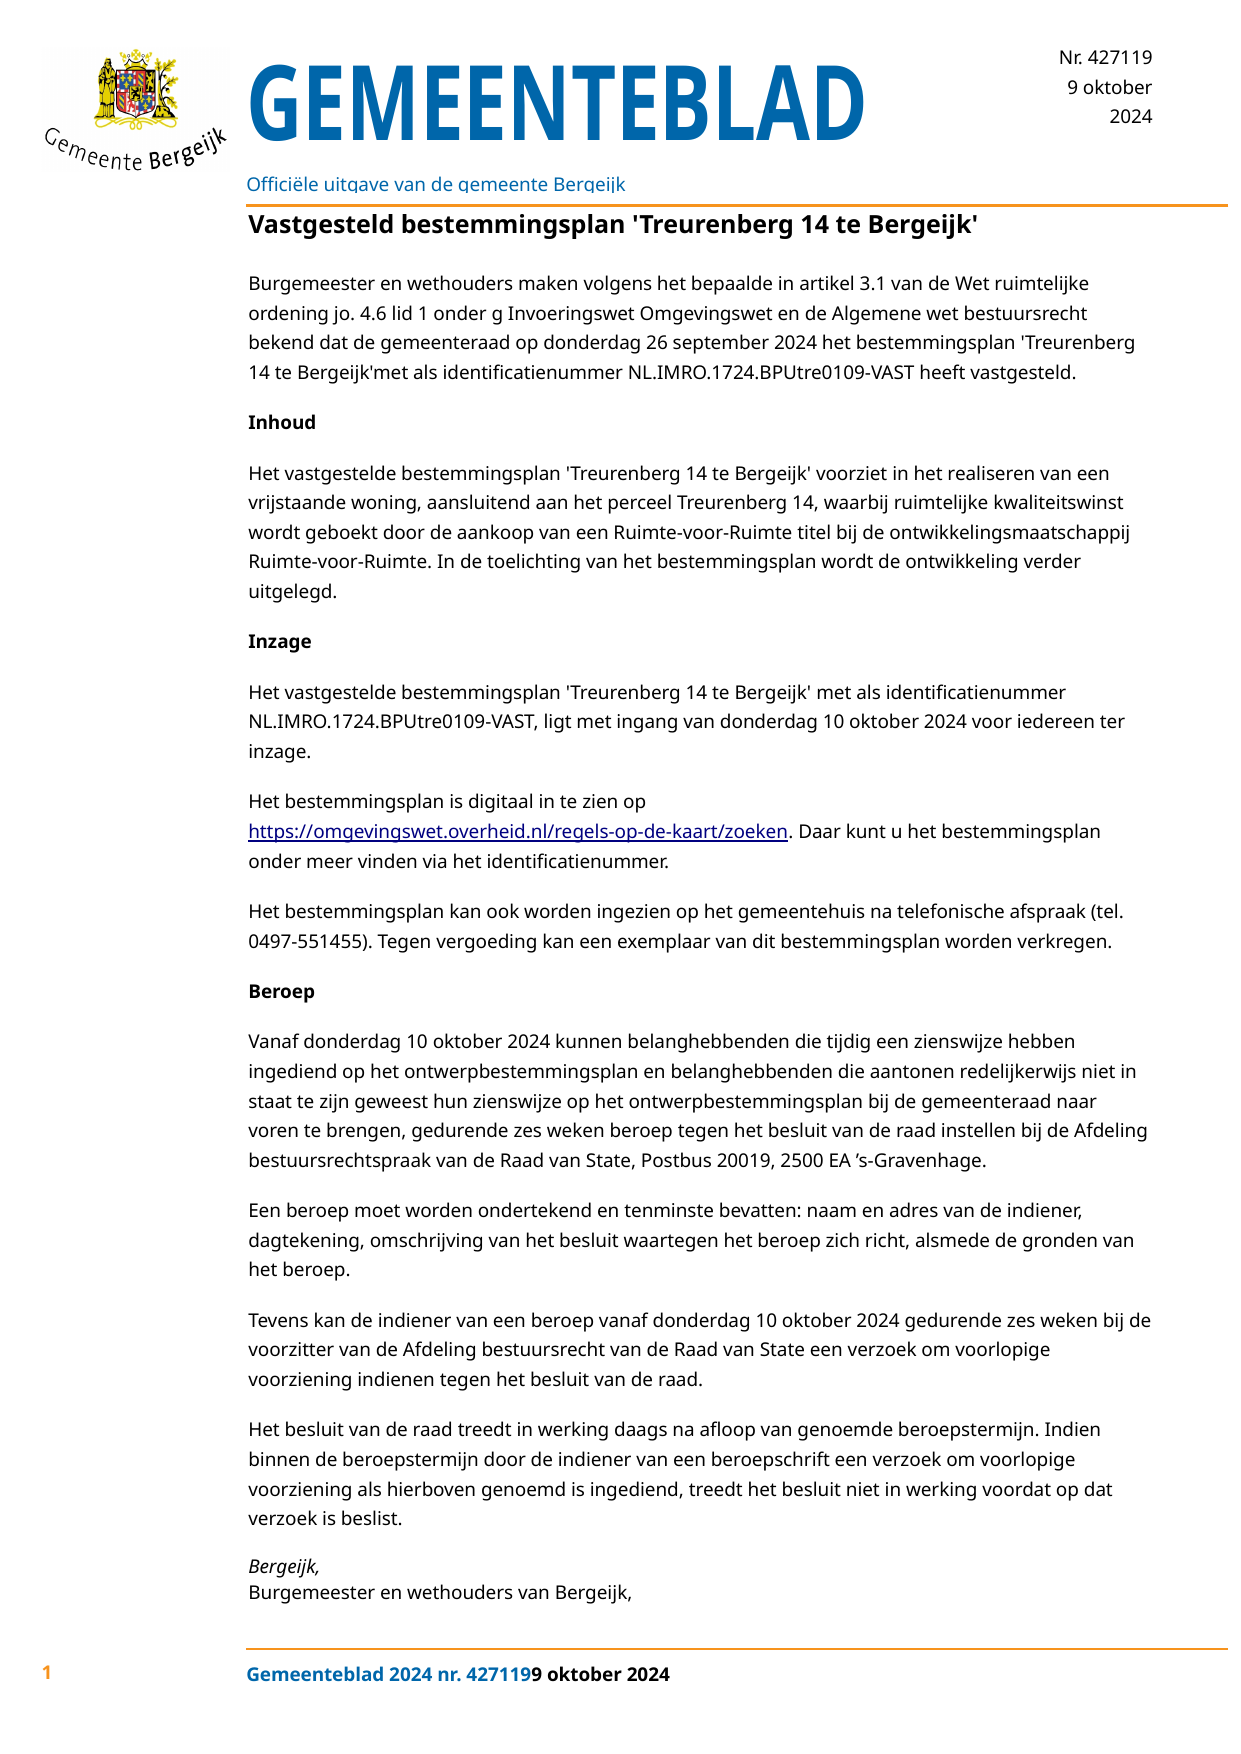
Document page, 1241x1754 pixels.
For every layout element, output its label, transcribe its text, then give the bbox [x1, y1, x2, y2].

text Tevens kan de indiener van een beroep vanaf donderdag 10 oktober 2024 gedurende zes weken bij de voorzitter van de Afdeling bestuursrecht van de Raad van State een verzoek om voorlopige voorziening indienen tegen het besluit van de raad. [248, 1307, 1152, 1392]
text Beroep [248, 978, 1152, 1004]
text Het vastgestelde bestemmingsplan 'Treurenberg 14 te Bergeijk' voorziet in het realiseren van een vrijstaande woning, aansluitend aan het perceel Treurenberg 14, waarbij ruimtelijke kwaliteitswinst wordt geboekt door de aankoop van een Ruimte-voor-Ruimte titel bij de ontwikkelingsmaatschappij Ruimte-voor-Ruimte. In de toelichting van het bestemmingsplan wordt de ontwikkeling verder uitgelegd. [248, 460, 1152, 604]
text Bergeijk, [248, 1553, 1152, 1579]
picture [41, 47, 231, 172]
text Inhoud [248, 409, 1152, 435]
text Inzage [248, 629, 1152, 654]
text Het vastgestelde bestemmingsplan 'Treurenberg 14 te Bergeijk' met als identificatienummer NL.IMRO.1724.BPUtre0109-VAST, ligt met ingang van donderdag 10 oktober 2024 voor iedereen ter inzage. [248, 679, 1152, 764]
text Burgemeester en wethouders van Bergeijk, [248, 1579, 1152, 1604]
text Burgemeester en wethouders maken volgens het bepaalde in artikel 3.1 van de Wet ruimtelijke ordening jo. 4.6 lid 1 onder g Invoeringswet Omgevingswet en de Algemene wet bestuursrecht bekend dat de gemeenteraad op donderdag 26 september 2024 het bestemmingsplan 'Treurenberg 14 te Bergeijk'met als identificatienummer NL.IMRO.1724.BPUtre0109-VAST heeft vastgesteld. [248, 270, 1152, 385]
text Vanaf donderdag 10 oktober 2024 kunnen belanghebbenden die tijdig een zienswijze hebben ingediend op het ontwerpbestemmingsplan en belanghebbenden die aantonen redelijkerwijs niet in staat te zijn geweest hun zienswijze op het ontwerpbestemmingsplan bij de gemeenteraad naar voren te brengen, gedurende zes weken beroep tegen het besluit van de raad instellen bij de Afdeling bestuursrechtspraak van de Raad van State, Postbus 20019, 2500 EA ’s-Gravenhage. [248, 1029, 1152, 1173]
text Het besluit van de raad treedt in werking daags na afloop van genoemde beroepstermijn. Indien binnen de beroepstermijn door de indiener van een beroepschrift een verzoek om voorlopige voorziening als hierboven genoemd is ingediend, treedt het besluit niet in werking voordat op dat verzoek is beslist. [248, 1417, 1152, 1531]
text Het bestemmingsplan kan ook worden ingezien op het gemeentehuis na telefonische afspraak (tel. 0497-551455). Tegen vergoeding kan een exemplaar van dit bestemmingsplan worden verkregen. [248, 898, 1152, 953]
text Het bestemmingsplan is digitaal in te zien op https://omgevingswet.overheid.nl/regels-op-de-kaart/zoeken. Daar kunt u het bestemmingsplan onder meer vinden via het identificatienummer. [248, 789, 1152, 873]
text Vastgesteld bestemmingsplan 'Treurenberg 14 te Bergeijk' [248, 207, 1152, 241]
text Een beroep moet worden ondertekend en tenminste bevatten: naam en adres van de indiener, dagtekening, omschrijving van het besluit waartegen het beroep zich richt, alsmede de gronden van het beroep. [248, 1197, 1152, 1282]
